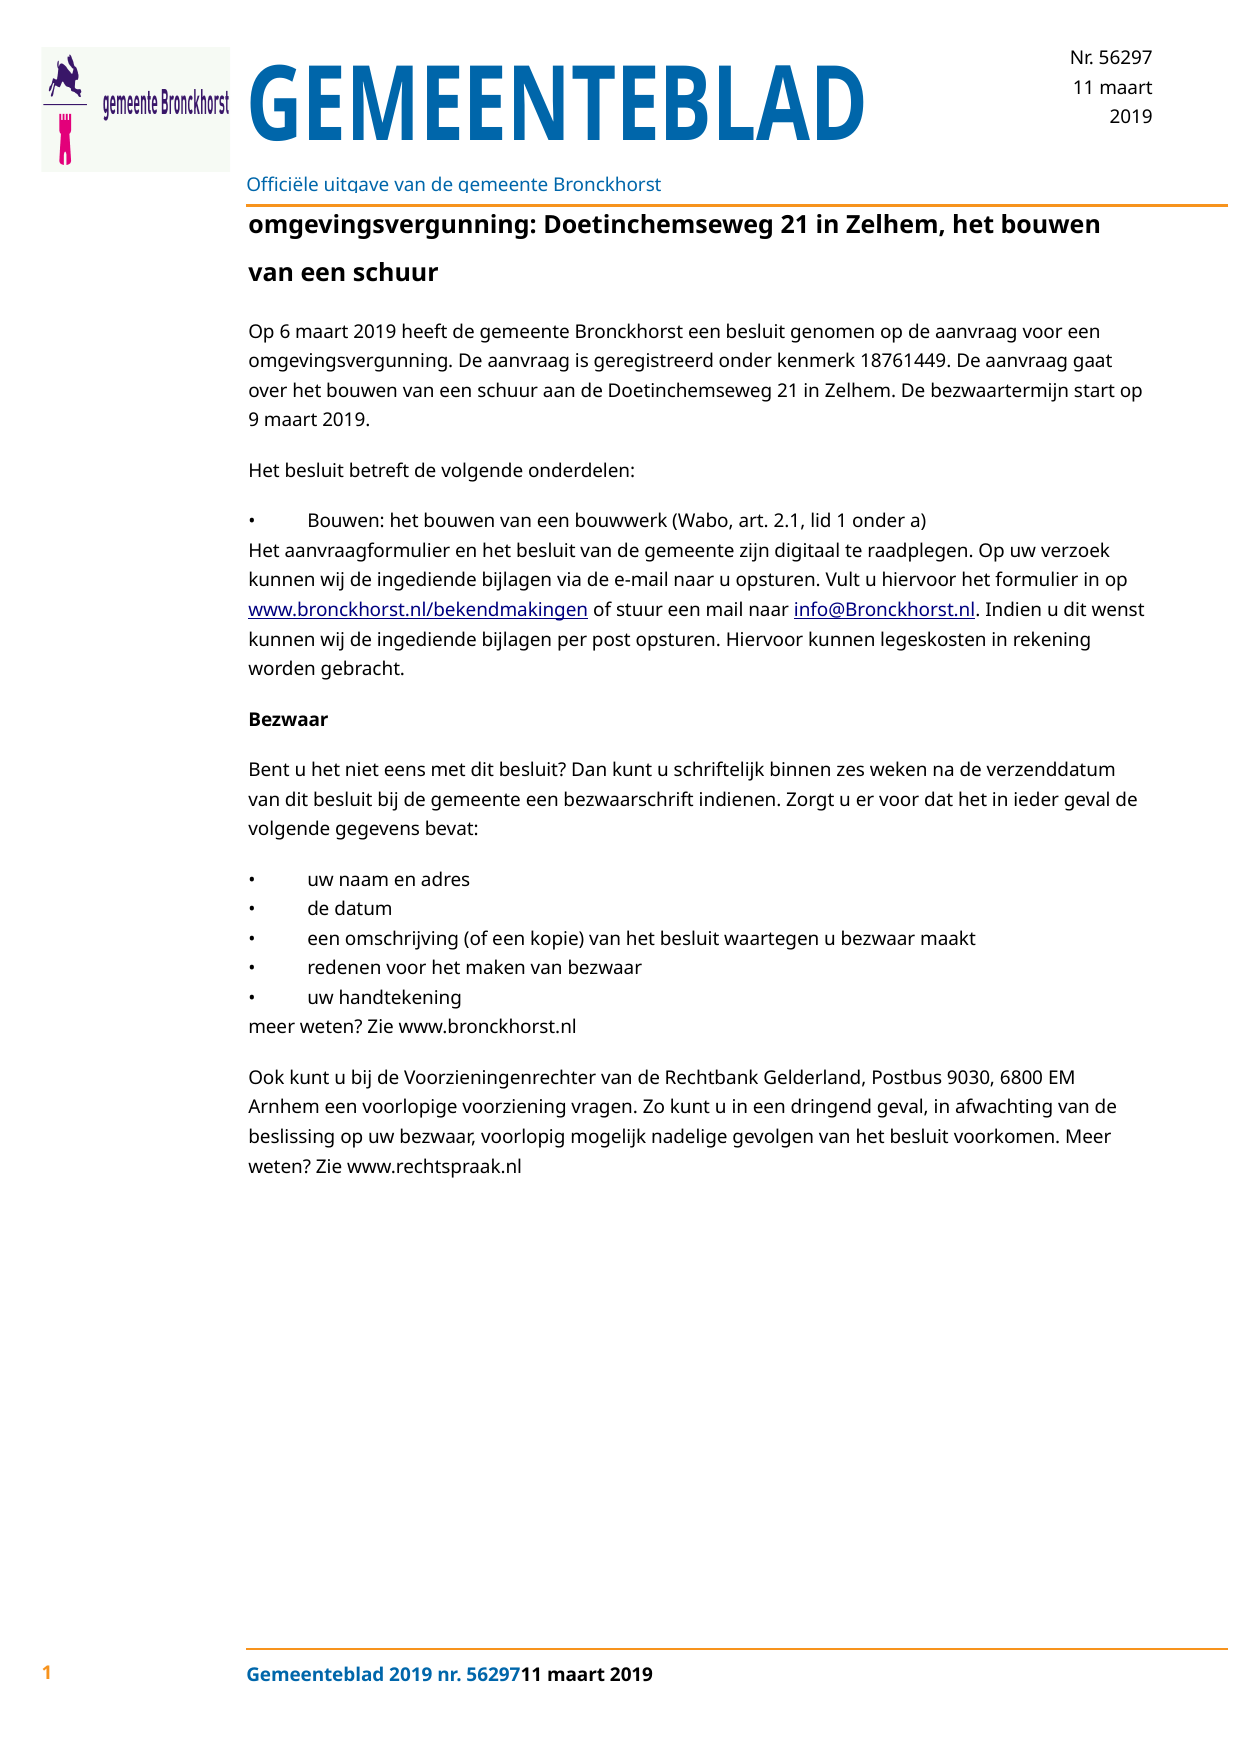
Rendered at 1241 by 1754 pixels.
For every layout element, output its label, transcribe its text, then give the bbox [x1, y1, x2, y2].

text Ook kunt u bij de Voorzieningenrechter van de Rechtbank Gelderland, Postbus 9030, 6800 EM Arnhem een voorlopige voorziening vragen. Zo kunt u in een dringend geval, in afwachting van de beslissing op uw bezwaar, voorlopig mogelijk nadelige gevolgen van het besluit voorkomen. Meer weten? Zie www.rechtspraak.nl [248, 1064, 1152, 1179]
text Bezwaar [248, 706, 1152, 732]
text meer weten? Zie www.bronckhorst.nl [248, 1014, 1152, 1039]
list Bouwen: het bouwen van een bouwwerk (Wabo, art. 2.1, lid 1 onder a) [248, 507, 1152, 533]
list de datum [248, 895, 1152, 921]
list uw handtekening [248, 984, 1152, 1010]
list uw naam en adres [248, 866, 1152, 892]
text Op 6 maart 2019 heeft de gemeente Bronckhorst een besluit genomen op de aanvraag voor een omgevingsvergunning. De aanvraag is geregistreerd onder kenmerk 18761449. De aanvraag gaat over het bouwen van een schuur aan de Doetinchemseweg 21 in Zelhem. De bezwaartermijn start op 9 maart 2019. [248, 318, 1152, 432]
text Het aanvraagformulier en het besluit van de gemeente zijn digitaal te raadplegen. Op uw verzoek kunnen wij de ingediende bijlagen via de e-mail naar u opsturen. Vult u hiervoor het formulier in op www.bronckhorst.nl/bekendmakingen of stuur een mail naar info@Bronckhorst.nl. Indien u dit wenst kunnen wij de ingediende bijlagen per post opsturen. Hiervoor kunnen legeskosten in rekening worden gebracht. [248, 537, 1152, 681]
text Bent u het niet eens met dit besluit? Dan kunt u schriftelijk binnen zes weken na de verzenddatum van dit besluit bij de gemeente een bezwaarschrift indienen. Zorgt u er voor dat het in ieder geval de volgende gegevens bevat: [248, 756, 1152, 841]
text omgevingsvergunning: Doetinchemseweg 21 in Zelhem, het bouwen van een schuur [248, 207, 1152, 288]
list redenen voor het maken van bezwaar [248, 954, 1152, 980]
list een omschrijving (of een kopie) van het besluit waartegen u bezwaar maakt [248, 925, 1152, 951]
text Het besluit betreft de volgende onderdelen: [248, 457, 1152, 483]
picture [41, 47, 231, 172]
